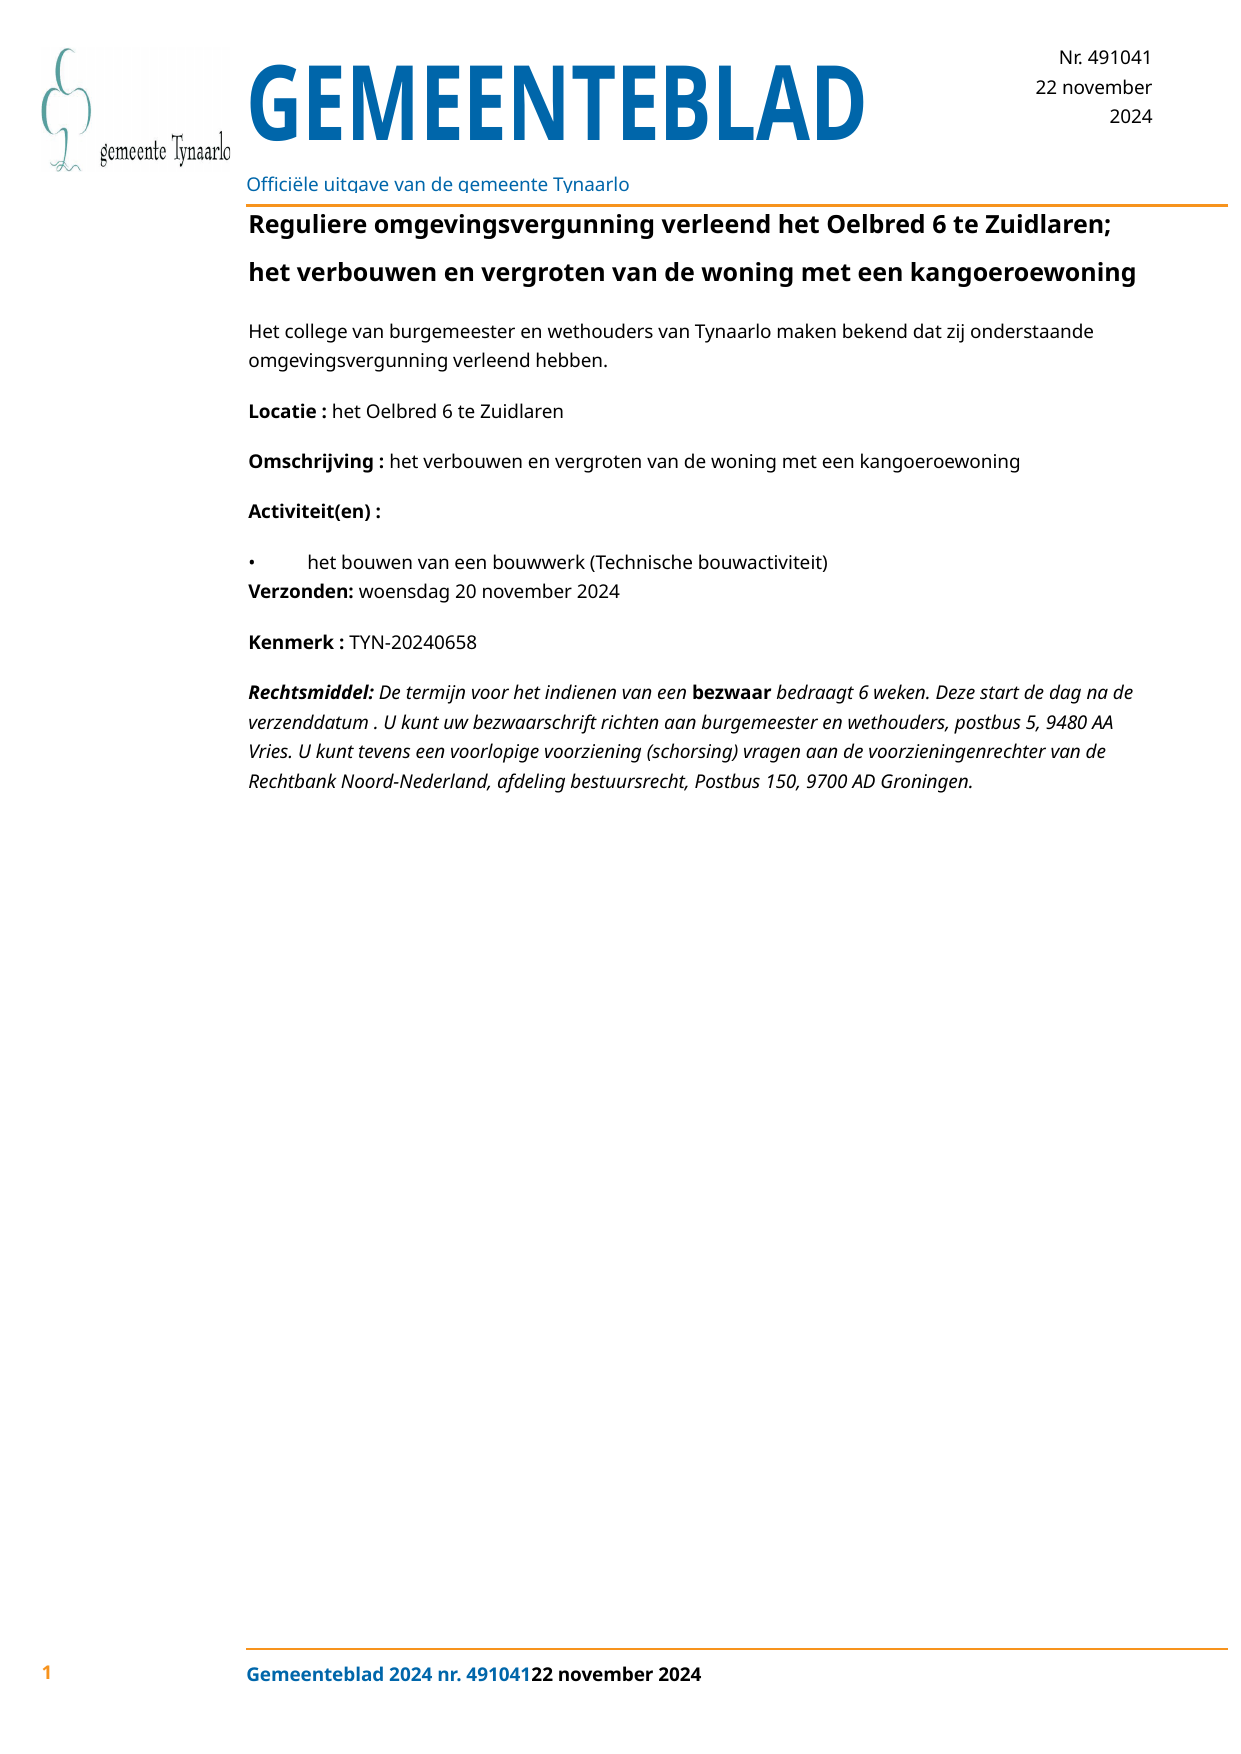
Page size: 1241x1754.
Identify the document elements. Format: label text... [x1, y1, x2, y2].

picture [41, 47, 231, 172]
text Het college van burgemeester en wethouders van Tynaarlo maken bekend dat zij onderstaande omgevingsvergunning verleend hebben. [248, 318, 1152, 373]
list het bouwen van een bouwwerk (Technische bouwactiviteit) [248, 549, 1152, 575]
text Omschrijving : het verbouwen en vergroten van de woning met een kangoeroewoning [248, 448, 1152, 474]
text Activiteit(en) : [248, 499, 1152, 524]
text Kenmerk : TYN-20240658 [248, 629, 1152, 655]
text Reguliere omgevingsvergunning verleend het Oelbred 6 te Zuidlaren; het verbouwen en vergroten van de woning met een kangoeroewoning [248, 207, 1152, 288]
text Locatie : het Oelbred 6 te Zuidlaren [248, 398, 1152, 424]
text Rechtsmiddel: De termijn voor het indienen van een bezwaar bedraagt 6 weken. Deze start de dag na de verzenddatum . U kunt uw bezwaarschrift richten aan burgemeester en wethouders, postbus 5, 9480 AA Vries. U kunt tevens een voorlopige voorziening (schorsing) vragen aan de voorzieningenrechter van de Rechtbank Noord-Nederland, afdeling bestuursrecht, Postbus 150, 9700 AD Groningen. [248, 679, 1152, 794]
text Verzonden: woensdag 20 november 2024 [248, 579, 1152, 604]
